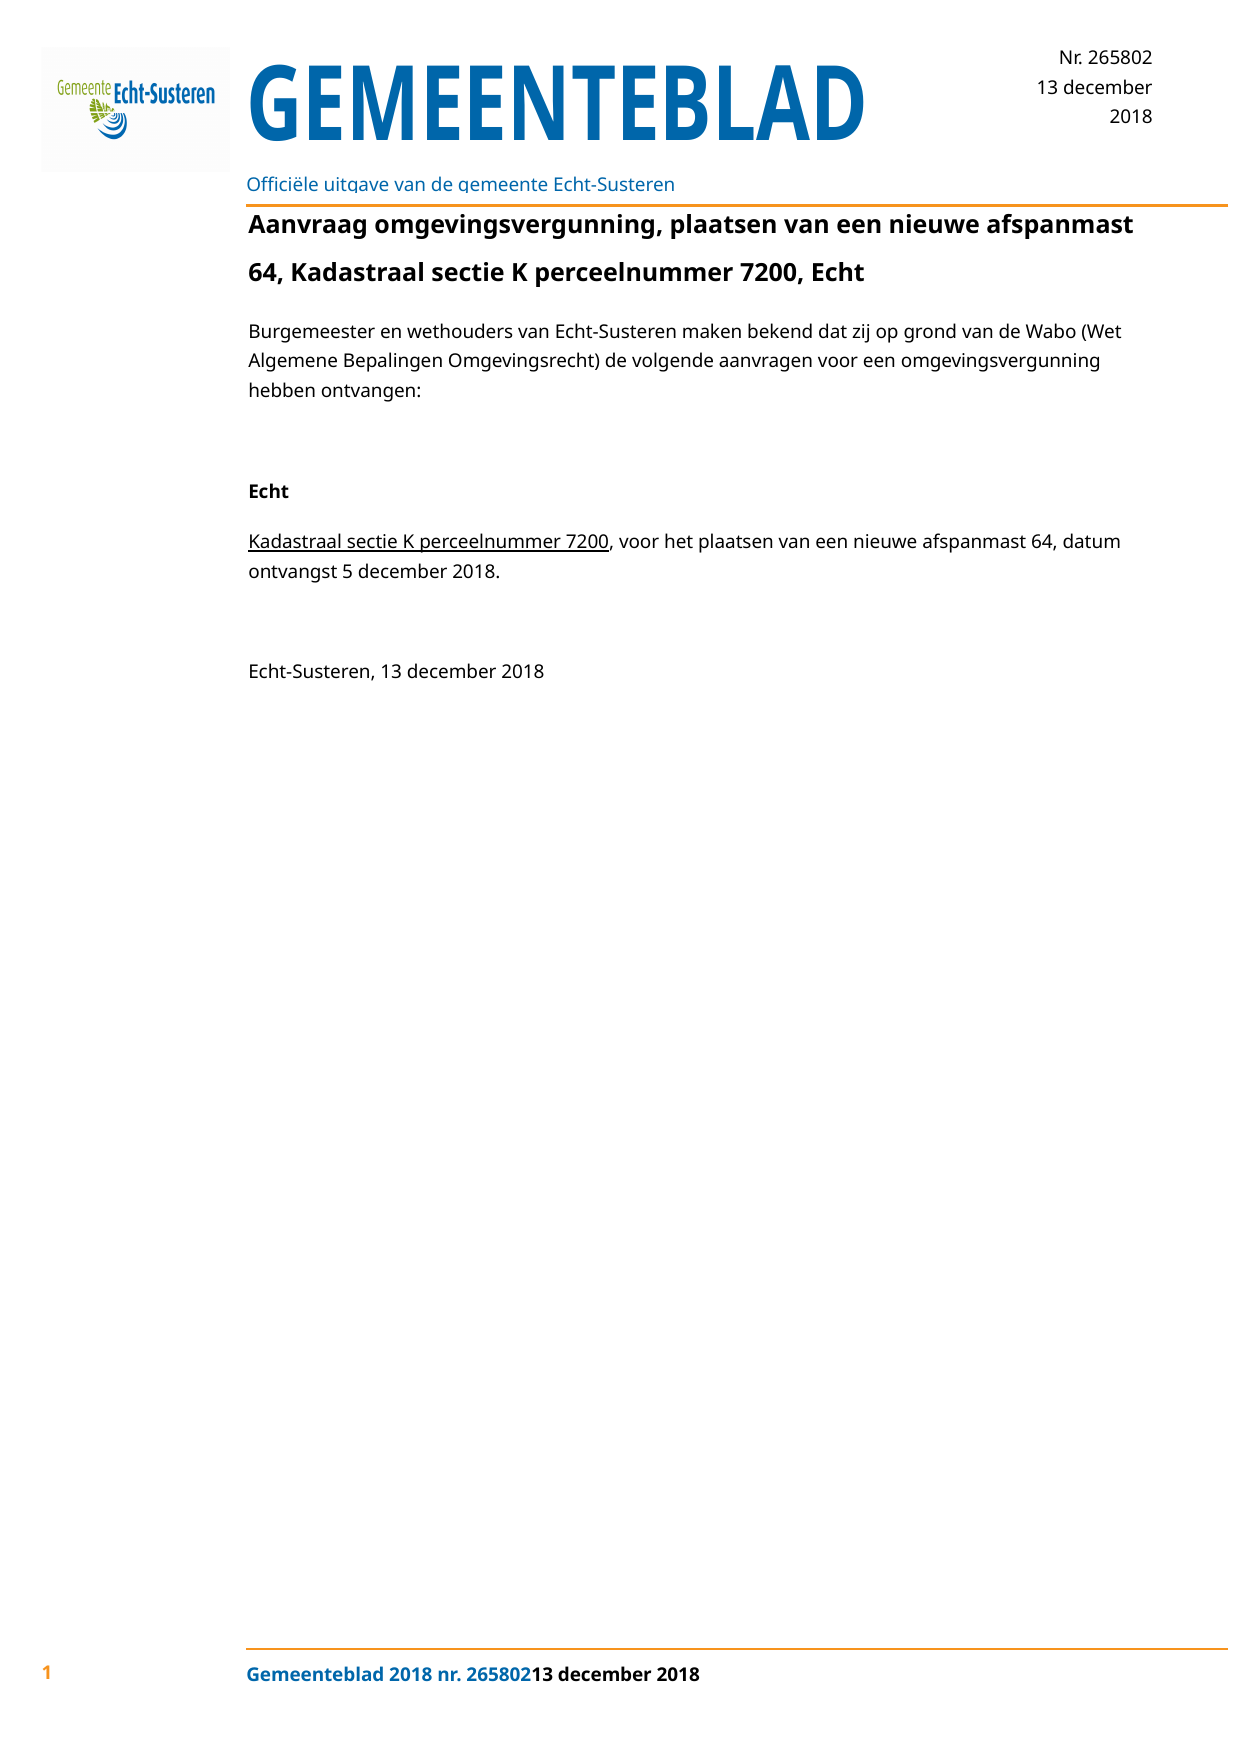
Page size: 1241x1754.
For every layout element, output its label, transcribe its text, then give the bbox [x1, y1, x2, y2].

text Echt [248, 478, 1152, 504]
text Aanvraag omgevingsvergunning, plaatsen van een nieuwe afspanmast 64, Kadastraal sectie K perceelnummer 7200, Echt [248, 207, 1152, 288]
picture [41, 47, 231, 172]
text Burgemeester en wethouders van Echt-Susteren maken bekend dat zij op grond van de Wabo (Wet Algemene Bepalingen Omgevingsrecht) de volgende aanvragen voor een omgevingsvergunning hebben ontvangen: [248, 318, 1152, 403]
text Echt-Susteren, 13 december 2018 [248, 659, 1152, 684]
text Kadastraal sectie K perceelnummer 7200, voor het plaatsen van een nieuwe afspanmast 64, datum ontvangst 5 december 2018. [248, 528, 1152, 584]
